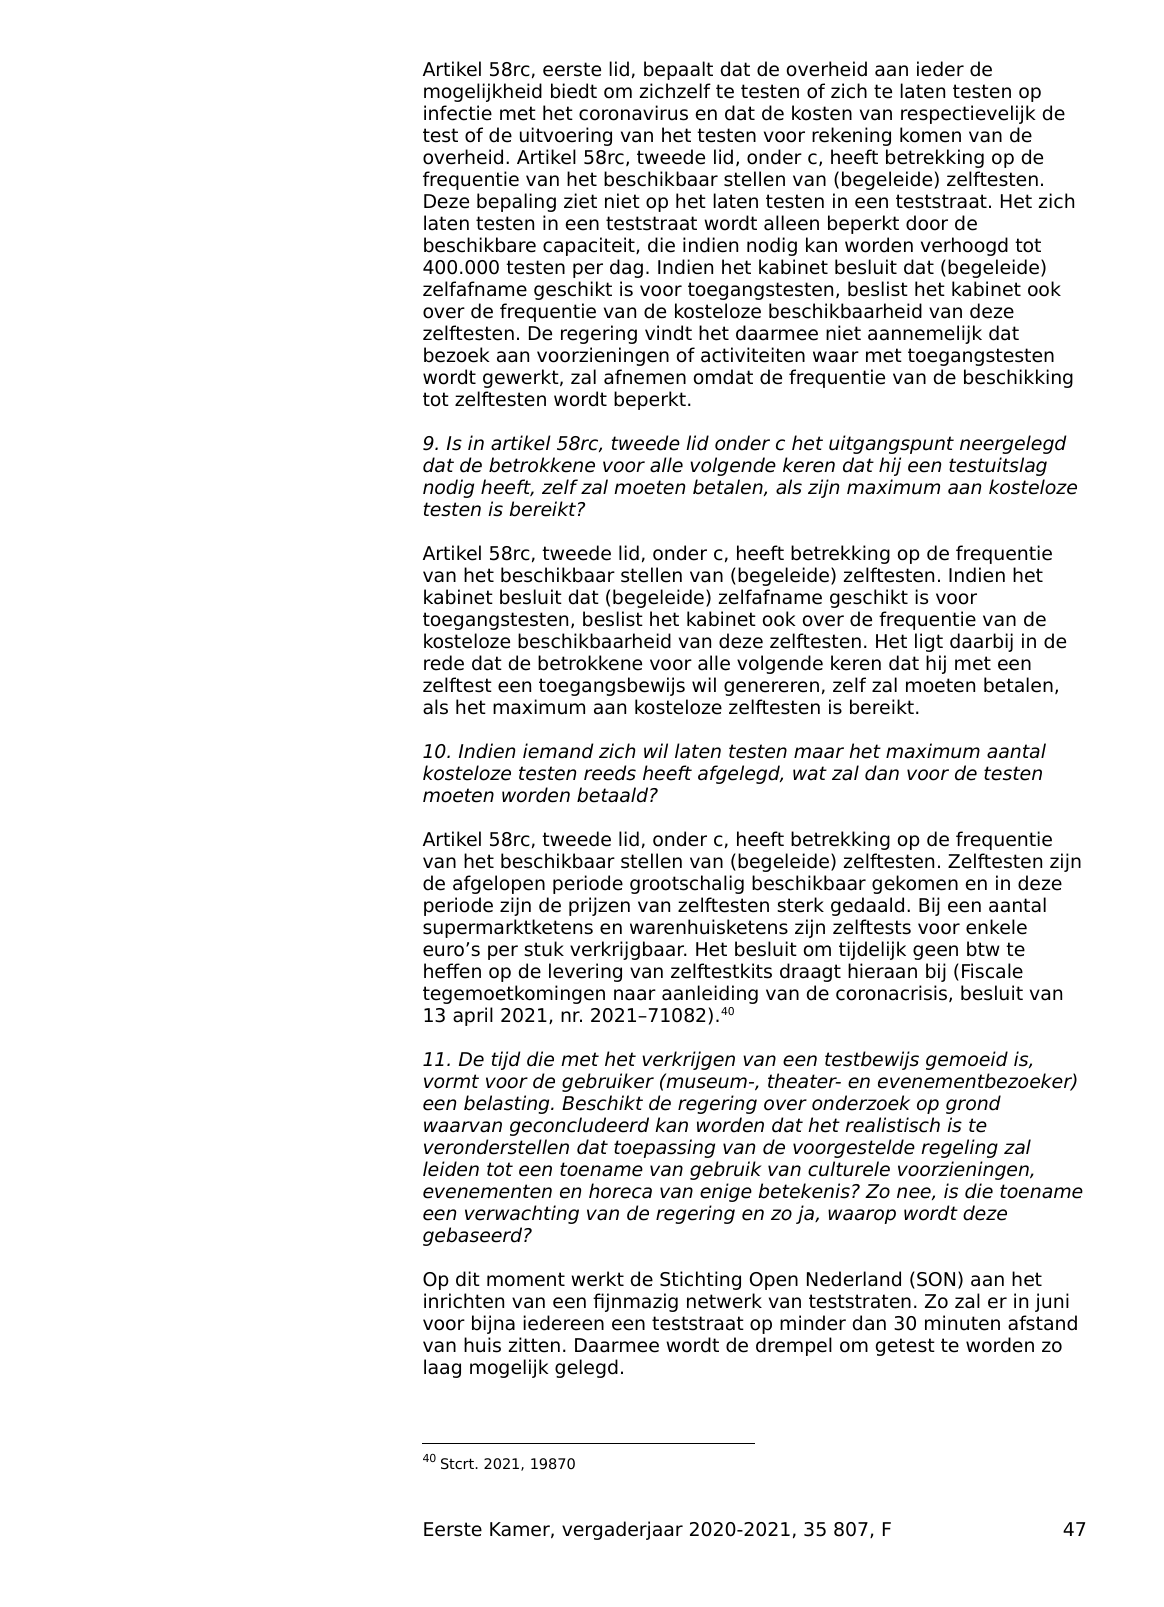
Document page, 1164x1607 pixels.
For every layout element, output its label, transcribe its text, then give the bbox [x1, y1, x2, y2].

text Artikel 58rc, tweede lid, onder c, heeft betrekking op de frequentie van het beschikbaar stellen van (begeleide) zelftesten. Zelftesten zijn de afgelopen periode grootschalig beschikbaar gekomen en in deze periode zijn de prijzen van zelftesten sterk gedaald. Bij een aantal supermarktketens en warenhuisketens zijn zelftests voor enkele euro’s per stuk verkrijgbaar. Het besluit om tijdelijk geen btw te heffen op de levering van zelftestkits draagt hieraan bij (Fiscale tegemoetkomingen naar aanleiding van de coronacrisis, besluit van 13 april 2021, nr. 2021–71082). [422, 829, 1087, 1027]
text Stcrt. 2021, 19870 [422, 1452, 1087, 1474]
text Artikel 58rc, eerste lid, bepaalt dat de overheid aan ieder de mogelijkheid biedt om zichzelf te testen of zich te laten testen op infectie met het coronavirus en dat de kosten van respectievelijk de test of de uitvoering van het testen voor rekening komen van de overheid. Artikel 58rc, tweede lid, onder c, heeft betrekking op de frequentie van het beschikbaar stellen van (begeleide) zelftesten. Deze bepaling ziet niet op het laten testen in een teststraat. Het zich laten testen in een teststraat wordt alleen beperkt door de beschikbare capaciteit, die indien nodig kan worden verhoogd tot 400.000 testen per dag. Indien het kabinet besluit dat (begeleide) zelfafname geschikt is voor toegangstesten, beslist het kabinet ook over de frequentie van de kosteloze beschikbaarheid van deze zelftesten. De regering vindt het daarmee niet aannemelijk dat bezoek aan voorzieningen of activiteiten waar met toegangstesten wordt gewerkt, zal afnemen omdat de frequentie van de beschikking tot zelftesten wordt beperkt. [422, 59, 1087, 411]
text Artikel 58rc, tweede lid, onder c, heeft betrekking op de frequentie van het beschikbaar stellen van (begeleide) zelftesten. Indien het kabinet besluit dat (begeleide) zelfafname geschikt is voor toegangstesten, beslist het kabinet ook over de frequentie van de kosteloze beschikbaarheid van deze zelftesten. Het ligt daarbij in de rede dat de betrokkene voor alle volgende keren dat hij met een zelftest een toegangsbewijs wil genereren, zelf zal moeten betalen, als het maximum aan kosteloze zelftesten is bereikt. [422, 543, 1087, 719]
text 9. Is in artikel 58rc, tweede lid onder c het uitgangspunt neergelegd dat de betrokkene voor alle volgende keren dat hij een testuitslag nodig heeft, zelf zal moeten betalen, als zijn maximum aan kosteloze testen is bereikt? [422, 433, 1087, 521]
text 11. De tijd die met het verkrijgen van een testbewijs gemoeid is, vormt voor de gebruiker (museum-, theater- en evenementbezoeker) een belasting. Beschikt de regering over onderzoek op grond waarvan geconcludeerd kan worden dat het realistisch is te veronderstellen dat toepassing van de voorgestelde regeling zal leiden tot een toename van gebruik van culturele voorzieningen, evenementen en horeca van enige betekenis? Zo nee, is die toename een verwachting van de regering en zo ja, waarop wordt deze gebaseerd? [422, 1049, 1087, 1247]
text 10. Indien iemand zich wil laten testen maar het maximum aantal kosteloze testen reeds heeft afgelegd, wat zal dan voor de testen moeten worden betaald? [422, 741, 1087, 807]
text Op dit moment werkt de Stichting Open Nederland (SON) aan het inrichten van een fijnmazig netwerk van teststraten. Zo zal er in juni voor bijna iedereen een teststraat op minder dan 30 minuten afstand van huis zitten. Daarmee wordt de drempel om getest te worden zo laag mogelijk gelegd. [422, 1269, 1087, 1379]
